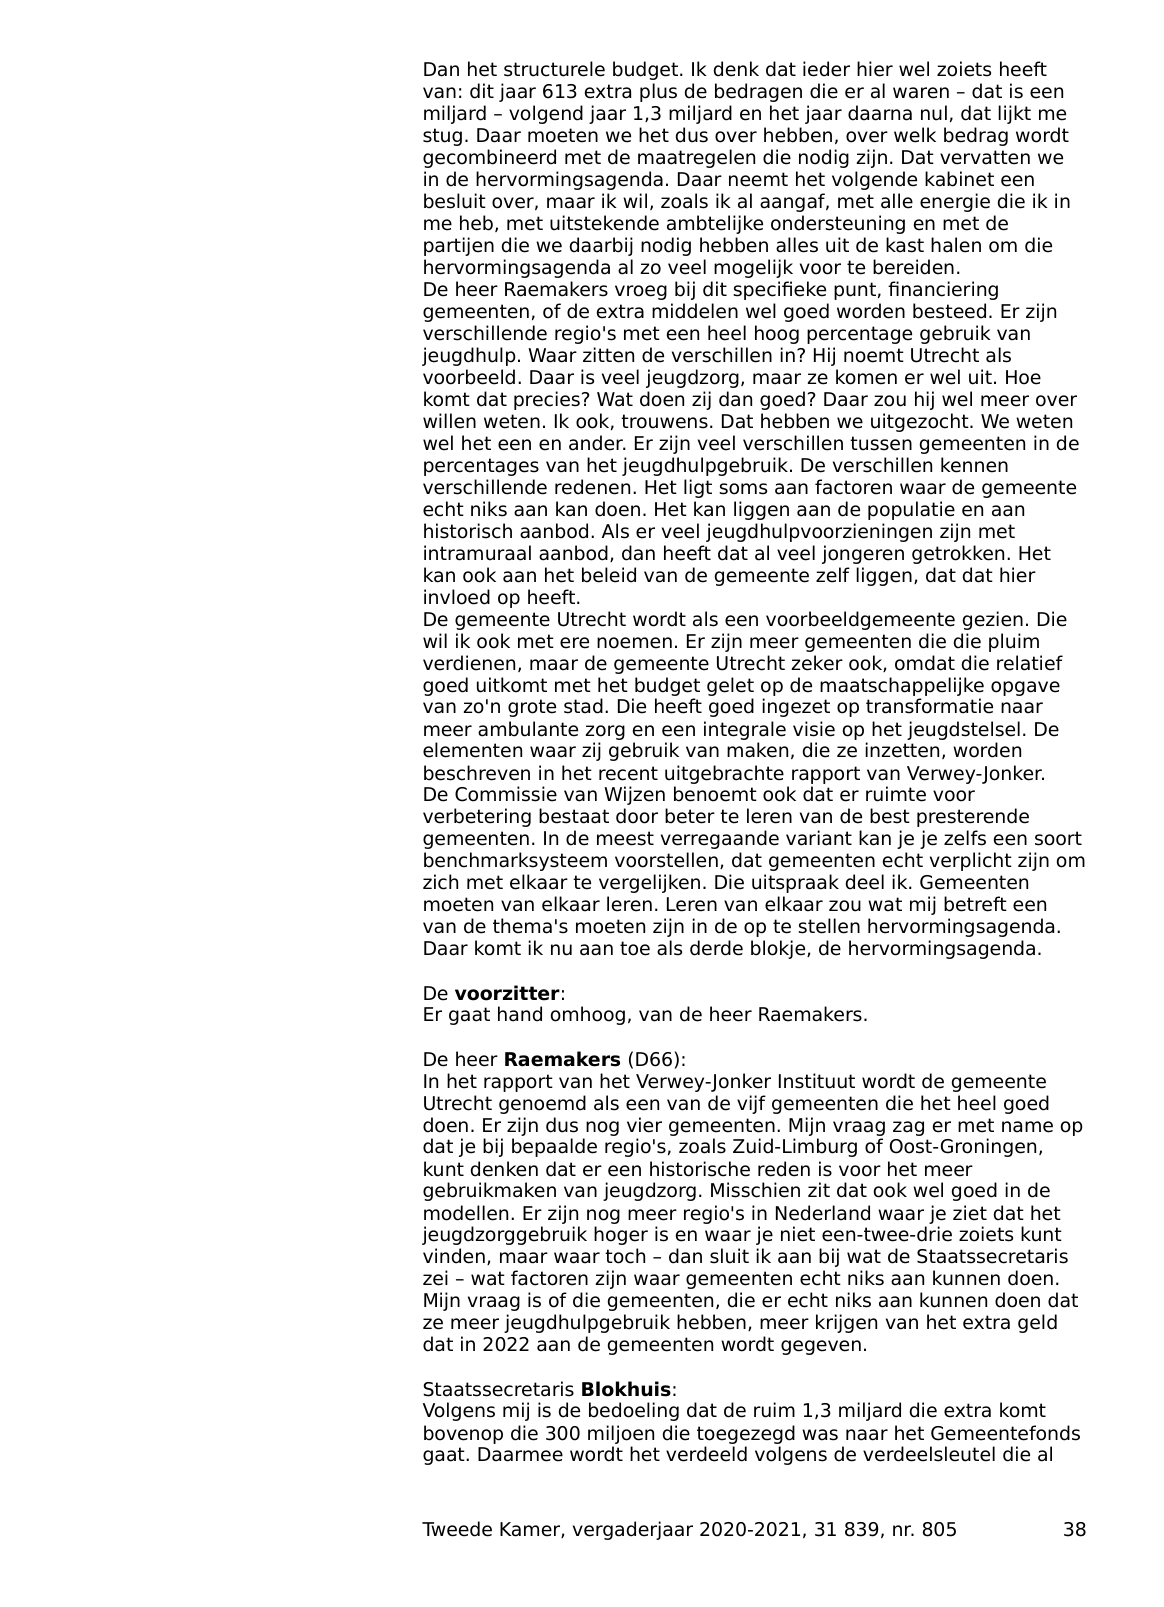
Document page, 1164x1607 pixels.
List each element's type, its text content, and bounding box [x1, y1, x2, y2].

text De voorzitter: [422, 982, 1087, 1004]
text In het rapport van het Verwey-Jonker Instituut wordt de gemeente Utrecht genoemd als een van de vijf gemeenten die het heel goed doen. Er zijn dus nog vier gemeenten. Mijn vraag zag er met name op dat je bij bepaalde regio's, zoals Zuid-Limburg of Oost-Groningen, kunt denken dat er een historische reden is voor het meer gebruikmaken van jeugdzorg. Misschien zit dat ook wel goed in de modellen. Er zijn nog meer regio's in Nederland waar je ziet dat het jeugdzorggebruik hoger is en waar je niet een-twee-drie zoiets kunt vinden, maar waar toch – dan sluit ik aan bij wat de Staatssecretaris zei – wat factoren zijn waar gemeenten echt niks aan kunnen doen. Mijn vraag is of die gemeenten, die er echt niks aan kunnen doen dat ze meer jeugdhulpgebruik hebben, meer krijgen van het extra geld dat in 2022 aan de gemeenten wordt gegeven. [422, 1071, 1087, 1356]
text Daar komt ik nu aan toe als derde blokje, de hervormingsagenda. [422, 938, 1087, 960]
text Staatssecretaris Blokhuis: [422, 1378, 1087, 1400]
text Volgens mij is de bedoeling dat de ruim 1,3 miljard die extra komt bovenop die 300 miljoen die toegezegd was naar het Gemeentefonds gaat. Daarmee wordt het verdeeld volgens de verdeelsleutel die al [422, 1400, 1087, 1466]
text De heer Raemakers vroeg bij dit specifieke punt, financiering gemeenten, of de extra middelen wel goed worden besteed. Er zijn verschillende regio's met een heel hoog percentage gebruik van jeugdhulp. Waar zitten de verschillen in? Hij noemt Utrecht als voorbeeld. Daar is veel jeugdzorg, maar ze komen er wel uit. Hoe komt dat precies? Wat doen zij dan goed? Daar zou hij wel meer over willen weten. Ik ook, trouwens. Dat hebben we uitgezocht. We weten wel het een en ander. Er zijn veel verschillen tussen gemeenten in de percentages van het jeugdhulpgebruik. De verschillen kennen verschillende redenen. Het ligt soms aan factoren waar de gemeente echt niks aan kan doen. Het kan liggen aan de populatie en aan historisch aanbod. Als er veel jeugdhulpvoorzieningen zijn met intramuraal aanbod, dan heeft dat al veel jongeren getrokken. Het kan ook aan het beleid van de gemeente zelf liggen, dat dat hier invloed op heeft. [422, 279, 1087, 608]
text De Commissie van Wijzen benoemt ook dat er ruimte voor verbetering bestaat door beter te leren van de best presterende gemeenten. In de meest verregaande variant kan je je zelfs een soort benchmarksysteem voorstellen, dat gemeenten echt verplicht zijn om zich met elkaar te vergelijken. Die uitspraak deel ik. Gemeenten moeten van elkaar leren. Leren van elkaar zou wat mij betreft een van de thema's moeten zijn in de op te stellen hervormingsagenda. [422, 784, 1087, 938]
text Dan het structurele budget. Ik denk dat ieder hier wel zoiets heeft van: dit jaar 613 extra plus de bedragen die er al waren – dat is een miljard – volgend jaar 1,3 miljard en het jaar daarna nul, dat lijkt me stug. Daar moeten we het dus over hebben, over welk bedrag wordt gecombineerd met de maatregelen die nodig zijn. Dat vervatten we in de hervormingsagenda. Daar neemt het volgende kabinet een besluit over, maar ik wil, zoals ik al aangaf, met alle energie die ik in me heb, met uitstekende ambtelijke ondersteuning en met de partijen die we daarbij nodig hebben alles uit de kast halen om die hervormingsagenda al zo veel mogelijk voor te bereiden. [422, 59, 1087, 279]
text De gemeente Utrecht wordt als een voorbeeldgemeente gezien. Die wil ik ook met ere noemen. Er zijn meer gemeenten die die pluim verdienen, maar de gemeente Utrecht zeker ook, omdat die relatief goed uitkomt met het budget gelet op de maatschappelijke opgave van zo'n grote stad. Die heeft goed ingezet op transformatie naar meer ambulante zorg en een integrale visie op het jeugdstelsel. De elementen waar zij gebruik van maken, die ze inzetten, worden beschreven in het recent uitgebrachte rapport van Verwey-Jonker. [422, 608, 1087, 784]
text Er gaat hand omhoog, van de heer Raemakers. [422, 1004, 1087, 1026]
text De heer Raemakers (D66): [422, 1048, 1087, 1071]
